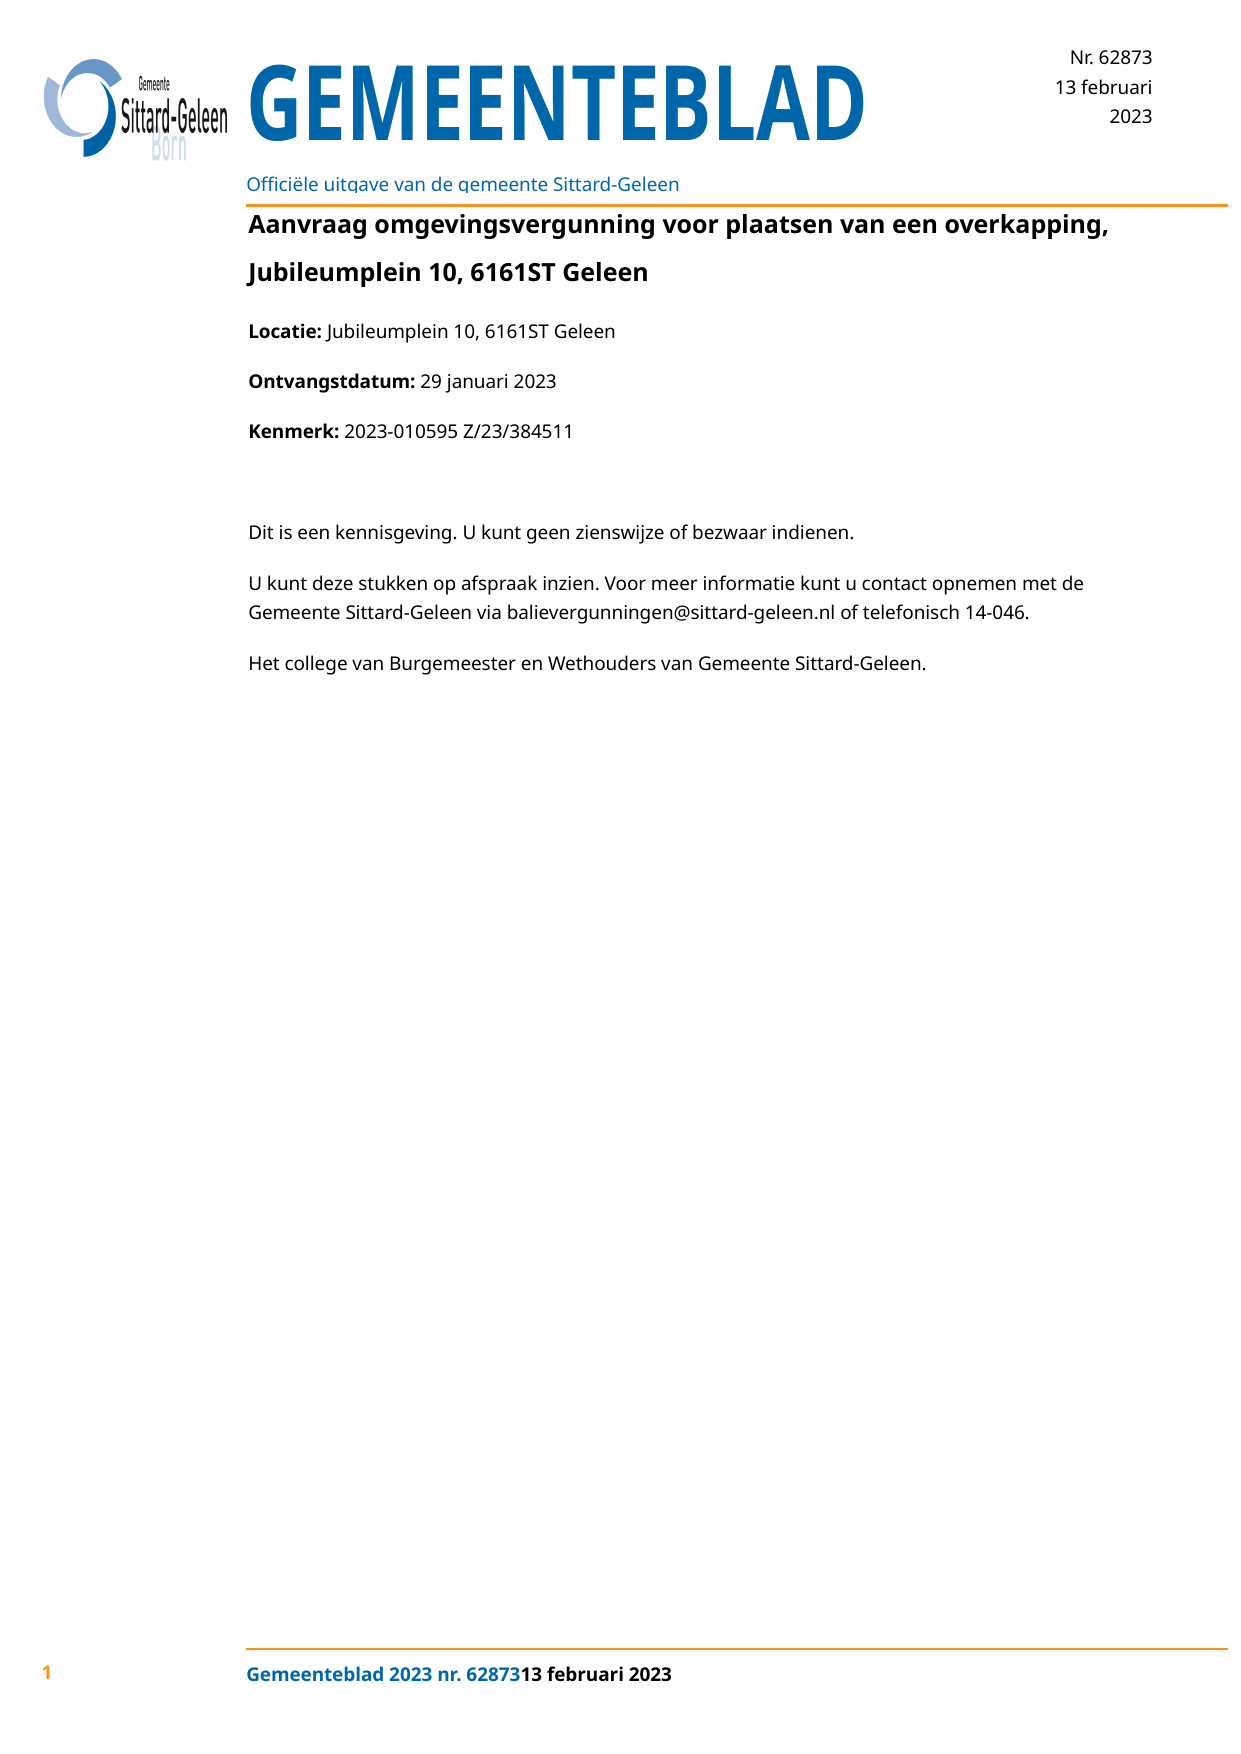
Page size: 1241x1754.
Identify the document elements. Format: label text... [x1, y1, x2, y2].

picture [41, 47, 231, 172]
text Aanvraag omgevingsvergunning voor plaatsen van een overkapping, Jubileumplein 10, 6161ST Geleen [248, 207, 1152, 288]
text U kunt deze stukken op afspraak inzien. Voor meer informatie kunt u contact opnemen met de Gemeente Sittard-Geleen via balievergunningen@sittard-geleen.nl of telefonisch 14-046. [248, 570, 1152, 625]
text Ontvangstdatum: 29 januari 2023 [248, 368, 1152, 394]
text Kenmerk: 2023-010595 Z/23/384511 [248, 419, 1152, 444]
text Dit is een kennisgeving. U kunt geen zienswijze of bezwaar indienen. [248, 519, 1152, 545]
text Het college van Burgemeester en Wethouders van Gemeente Sittard-Geleen. [248, 650, 1152, 676]
text Locatie: Jubileumplein 10, 6161ST Geleen [248, 318, 1152, 344]
